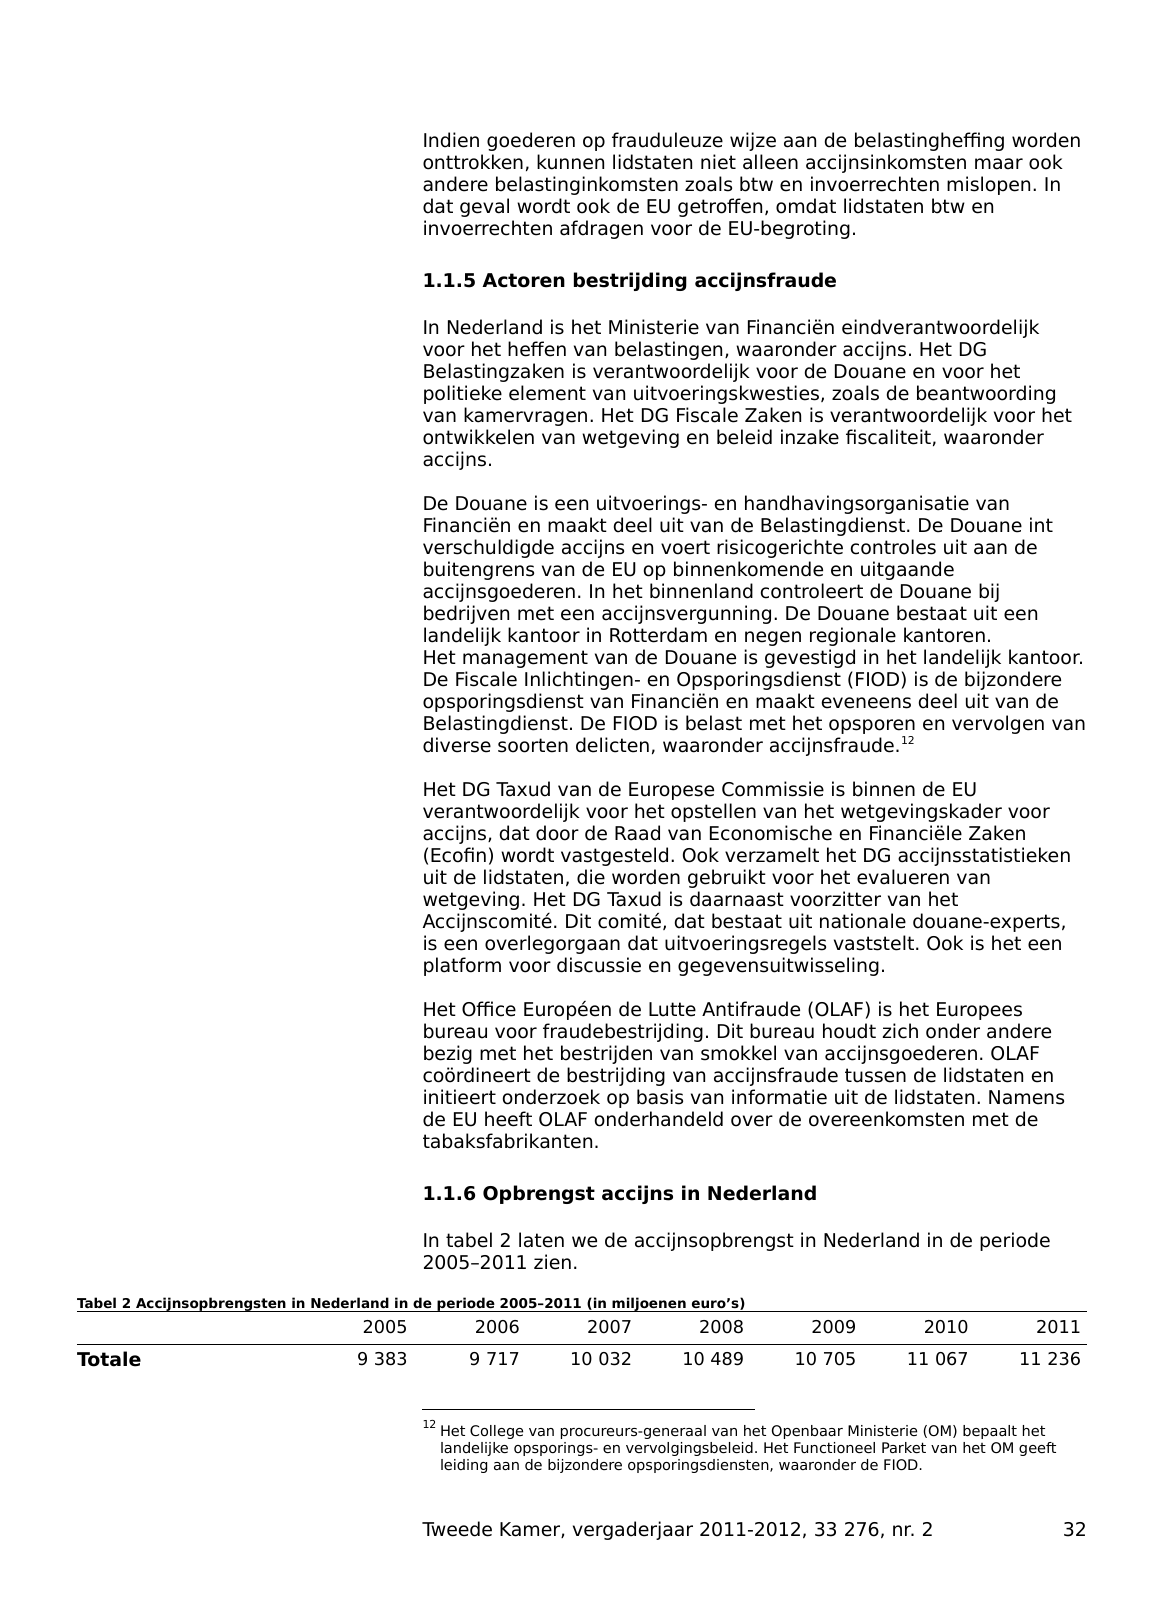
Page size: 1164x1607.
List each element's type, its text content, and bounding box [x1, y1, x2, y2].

table_cell 11 067 [862, 1345, 974, 1371]
table_cell 11 236 [974, 1345, 1087, 1371]
subtitle 1.1.5 Actoren bestrijding accijnsfraude [422, 270, 1087, 292]
text Het College van procureurs-generaal van het Openbaar Ministerie (OM) bepaalt het landelijke opsporings- en vervolgingsbeleid. Het Functioneel Parket van het OM geeft leiding aan de bijzondere opsporingsdiensten, waaronder de FIOD. [422, 1418, 1087, 1474]
text Indien goederen op frauduleuze wijze aan de belastingheffing worden onttrokken, kunnen lidstaten niet alleen accijnsinkomsten maar ook andere belastinginkomsten zoals btw en invoerrechten mislopen. In dat geval wordt ook de EU getroffen, omdat lidstaten btw en invoerrechten afdragen voor de EU-begroting. [422, 130, 1087, 240]
text Het DG Taxud van de Europese Commissie is binnen de EU verantwoordelijk voor het opstellen van het wetgevingskader voor accijns, dat door de Raad van Economische en Financiële Zaken (Ecofin) wordt vastgesteld. Ook verzamelt het DG accijnsstatistieken uit de lidstaten, die worden gebruikt voor het evalueren van wetgeving. Het DG Taxud is daarnaast voorzitter van het Accijnscomité. Dit comité, dat bestaat uit nationale douane-experts, is een overlegorgaan dat uitvoeringsregels vaststelt. Ook is het een platform voor discussie en gegevensuitwisseling. [422, 779, 1087, 977]
text In Nederland is het Ministerie van Financiën eindverantwoordelijk voor het heffen van belastingen, waaronder accijns. Het DG Belastingzaken is verantwoordelijk voor de Douane en voor het politieke element van uitvoeringskwesties, zoals de beantwoording van kamervragen. Het DG Fiscale Zaken is verantwoordelijk voor het ontwikkelen van wetgeving en beleid inzake fiscaliteit, waaronder accijns. [422, 317, 1087, 471]
table_cell 10 489 [638, 1345, 750, 1371]
table_cell 2005 [301, 1312, 413, 1343]
text Het Office Européen de Lutte Antifraude (OLAF) is het Europees bureau voor fraudebestrijding. Dit bureau houdt zich onder andere bezig met het bestrijden van smokkel van accijnsgoederen. OLAF coördineert de bestrijding van accijnsfraude tussen de lidstaten en initieert onderzoek op basis van informatie uit de lidstaten. Namens de EU heeft OLAF onderhandeld over de overeenkomsten met de tabaksfabrikanten. [422, 999, 1087, 1153]
subtitle 1.1.6 Opbrengst accijns in Nederland [422, 1183, 1087, 1204]
table_cell 2009 [750, 1312, 862, 1343]
table_cell 2006 [413, 1312, 526, 1343]
table_cell 9 383 [301, 1345, 413, 1371]
table_cell 10 032 [526, 1345, 638, 1371]
table_cell [77, 1312, 301, 1343]
text In tabel 2 laten we de accijnsopbrengst in Nederland in de periode 2005–2011 zien. [422, 1229, 1087, 1273]
table_cell 10 705 [750, 1345, 862, 1371]
table_cell Totale [77, 1345, 301, 1371]
text De Douane is een uitvoerings- en handhavingsorganisatie van Financiën en maakt deel uit van de Belastingdienst. De Douane int verschuldigde accijns en voert risicogerichte controles uit aan de buitengrens van de EU op binnenkomende en uitgaande accijnsgoederen. In het binnenland controleert de Douane bij bedrijven met een accijnsvergunning. De Douane bestaat uit een landelijk kantoor in Rotterdam en negen regionale kantoren. Het management van de Douane is gevestigd in het landelijk kantoor. [422, 493, 1087, 669]
text De Fiscale Inlichtingen- en Opsporingsdienst (FIOD) is de bijzondere opsporingsdienst van Financiën en maakt eveneens deel uit van de Belastingdienst. De FIOD is belast met het opsporen en vervolgen van diverse soorten delicten, waaronder accijnsfraude. [422, 669, 1087, 757]
table_cell 2008 [638, 1312, 750, 1343]
table_header Tabel 2 Accijnsopbrengsten in Nederland in de periode 2005–2011 (in miljoenen euro’s) [77, 1295, 1087, 1311]
table_cell 2007 [526, 1312, 638, 1343]
table_cell 2011 [974, 1312, 1087, 1343]
table_cell 9 717 [413, 1345, 526, 1371]
table_cell 2010 [862, 1312, 974, 1343]
